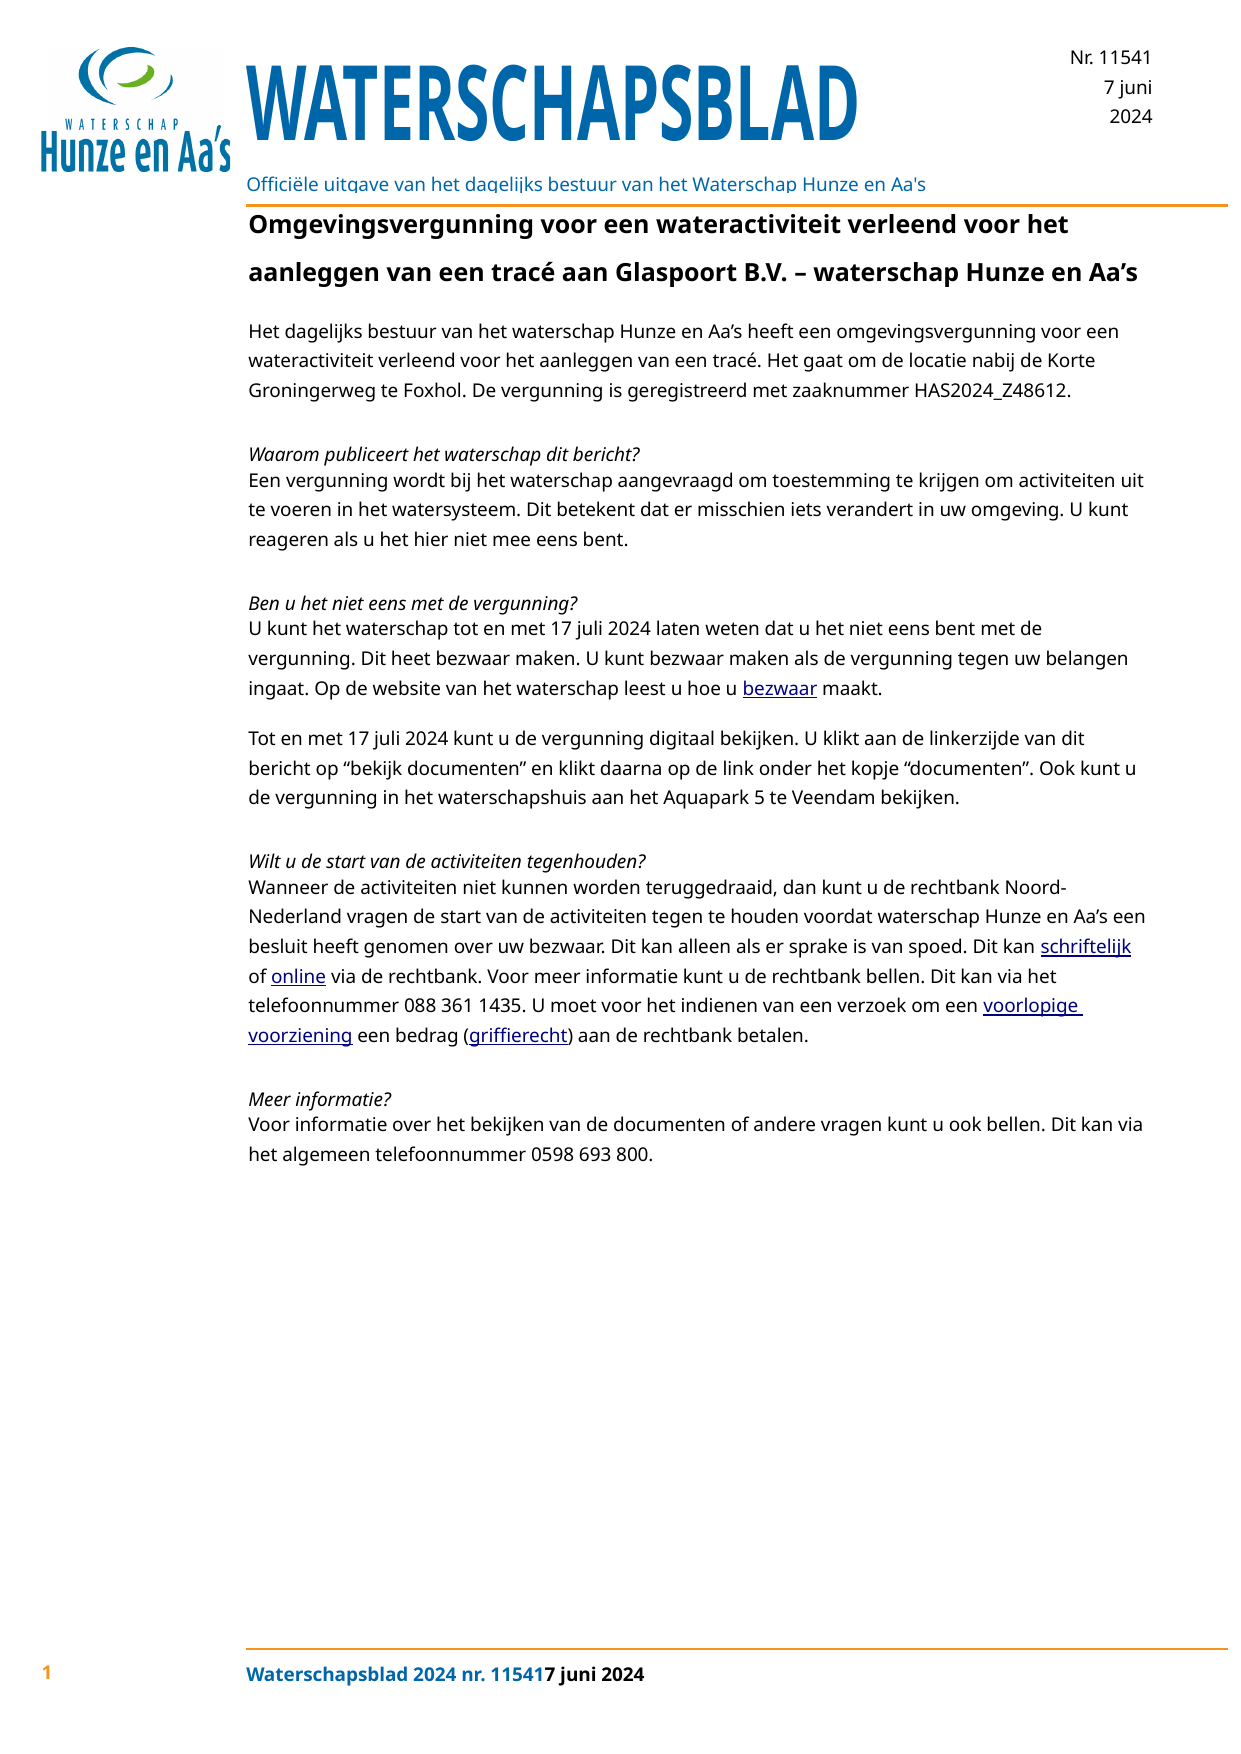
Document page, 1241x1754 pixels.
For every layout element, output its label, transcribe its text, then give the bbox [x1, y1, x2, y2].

text Meer informatie? [248, 1086, 1152, 1112]
picture [47, 154, 51, 172]
text Voor informatie over het bekijken van de documenten of andere vragen kunt u ook bellen. Dit kan via het algemeen telefoonnummer 0598 693 800. [248, 1112, 1152, 1167]
picture [226, 145, 231, 156]
text Het dagelijks bestuur van het waterschap Hunze en Aa’s heeft een omgevingsvergunning voor een wateractiviteit verleend voor het aanleggen van een tracé. Het gaat om de locatie nabij de Korte Groningerweg te Foxhol. De vergunning is geregistreerd met zaaknummer HAS2024_Z48612. [248, 318, 1152, 403]
text U kunt het waterschap tot en met 17 juli 2024 laten weten dat u het niet eens bent met de vergunning. Dit heet bezwaar maken. U kunt bezwaar maken als de vergunning tegen uw belangen ingaat. Op de website van het waterschap leest u hoe u bezwaar maakt. [248, 616, 1152, 701]
text Een vergunning wordt bij het waterschap aangevraagd om toestemming te krijgen om activiteiten uit te voeren in het watersysteem. Dit betekent dat er misschien iets verandert in uw omgeving. U kunt reageren als u het hier niet mee eens bent. [248, 467, 1152, 552]
text Wanneer de activiteiten niet kunnen worden teruggedraaid, dan kunt u de rechtbank Noord-Nederland vragen de start van de activiteiten tegen te houden voordat waterschap Hunze en Aa’s een besluit heeft genomen over uw bezwaar. Dit kan alleen als er sprake is van spoed. Dit kan schriftelijk of online via de rechtbank. Voor meer informatie kunt u de rechtbank bellen. Dit kan via het telefoonnummer 088 361 1435. U moet voor het indienen van een verzoek om een voorlopige voorziening een bedrag (griffierecht) aan de rechtbank betalen. [248, 874, 1152, 1048]
picture [41, 47, 231, 172]
text Tot en met 17 juli 2024 kunt u de vergunning digitaal bekijken. U klikt aan de linkerzijde van dit bericht op “bekijk documenten” en klikt daarna op de link onder het kopje “documenten”. Ook kunt u de vergunning in het waterschapshuis aan het Aquapark 5 te Veendam bekijken. [248, 725, 1152, 810]
text Omgevingsvergunning voor een wateractiviteit verleend voor het aanleggen van een tracé aan Glaspoort B.V. – waterschap Hunze en Aa’s [248, 207, 1152, 288]
picture [183, 163, 191, 172]
text Wilt u de start van de activiteiten tegenhouden? [248, 848, 1152, 874]
text Waarom publiceert het waterschap dit bericht? [248, 441, 1152, 467]
text Ben u het niet eens met de vergunning? [248, 590, 1152, 616]
